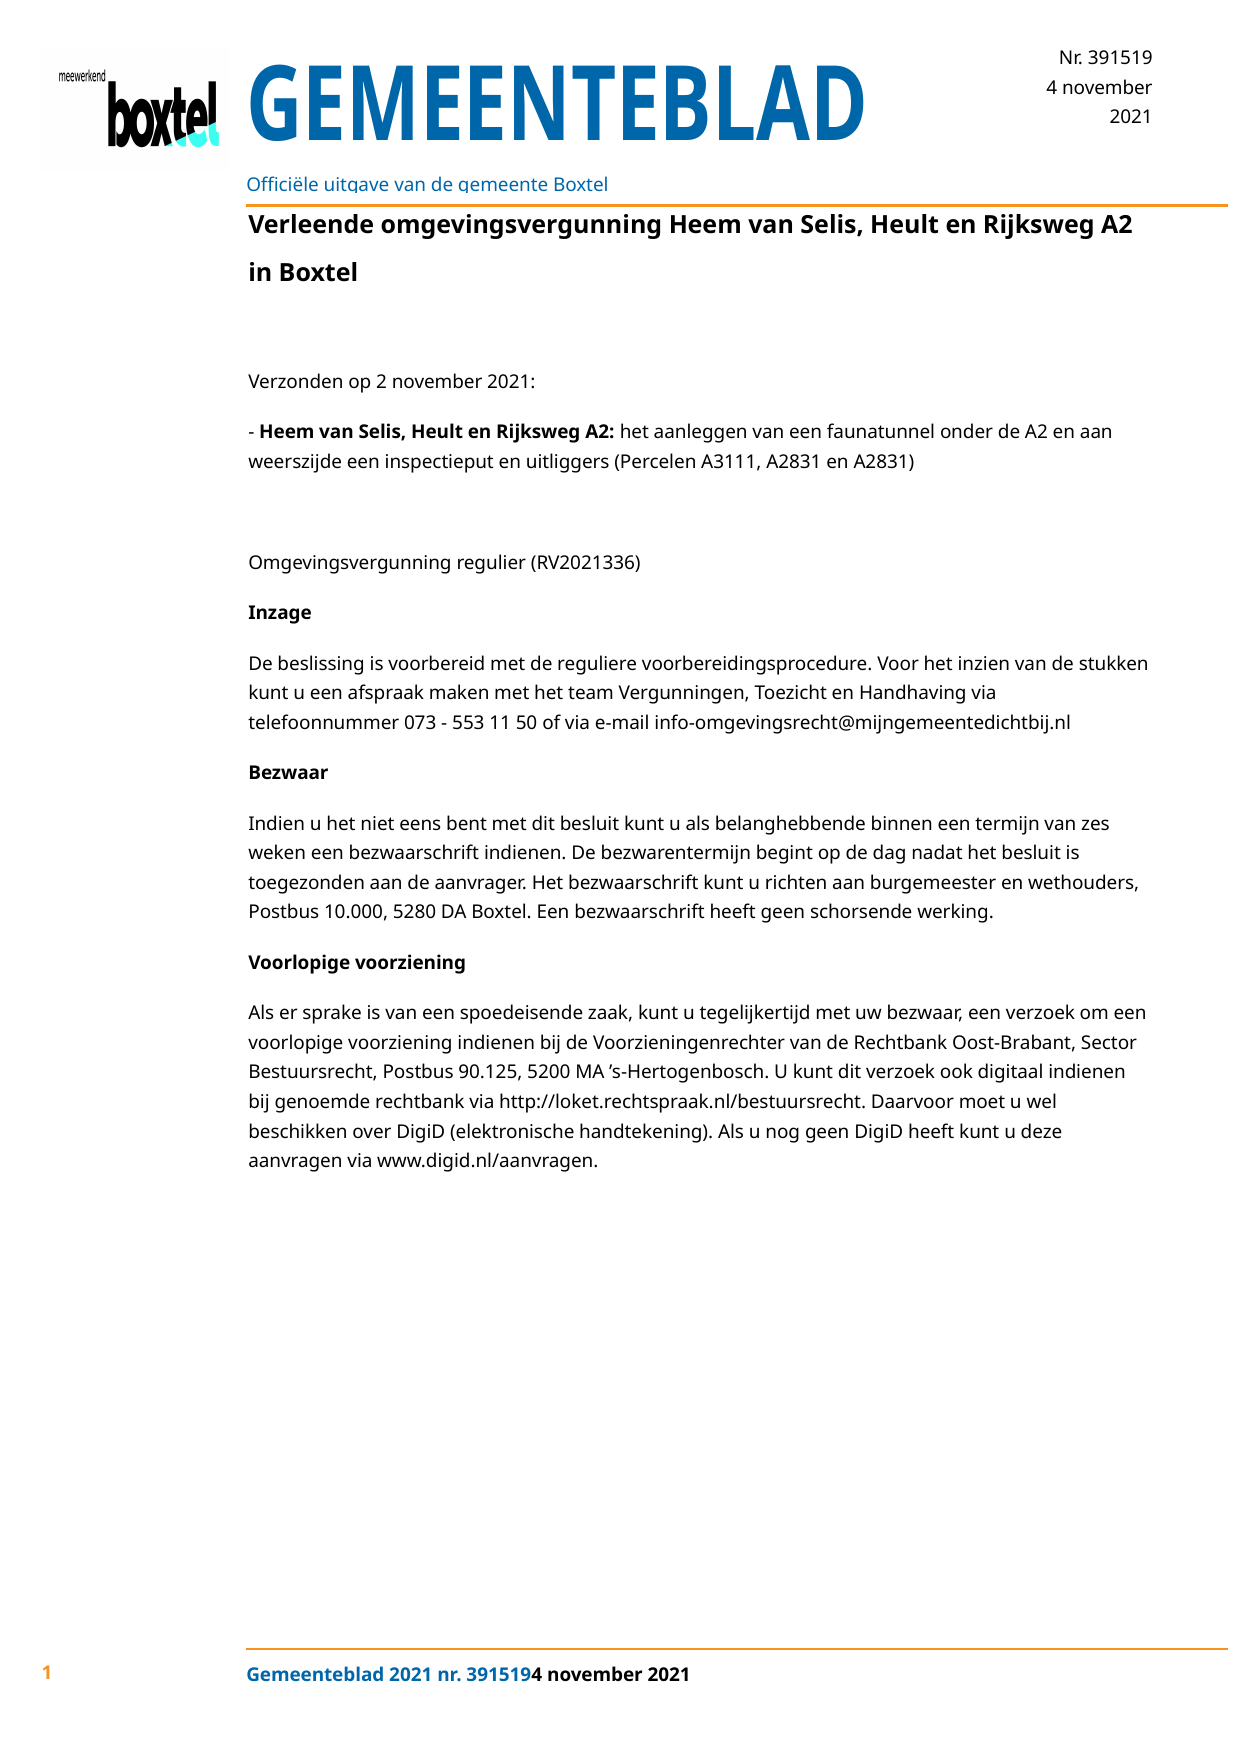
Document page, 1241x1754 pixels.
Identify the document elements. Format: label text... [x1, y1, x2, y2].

text Omgevingsvergunning regulier (RV2021336) [248, 549, 1152, 575]
text Indien u het niet eens bent met dit besluit kunt u als belanghebbende binnen een termijn van zes weken een bezwaarschrift indienen. De bezwarentermijn begint op de dag nadat het besluit is toegezonden aan de aanvrager. Het bezwaarschrift kunt u richten aan burgemeester en wethouders, Postbus 10.000, 5280 DA Boxtel. Een bezwaarschrift heeft geen schorsende werking. [248, 810, 1152, 924]
text Bezwaar [248, 759, 1152, 785]
picture [41, 47, 231, 172]
text Verleende omgevingsvergunning Heem van Selis, Heult en Rijksweg A2 in Boxtel [248, 207, 1152, 288]
text Als er sprake is van een spoedeisende zaak, kunt u tegelijkertijd met uw bezwaar, een verzoek om een voorlopige voorziening indienen bij de Voorzieningenrechter van de Rechtbank Oost-Brabant, Sector Bestuursrecht, Postbus 90.125, 5200 MA ’s-Hertogenbosch. U kunt dit verzoek ook digitaal indienen bij genoemde rechtbank via http://loket.rechtspraak.nl/bestuursrecht. Daarvoor moet u wel beschikken over DigiD (elektronische handtekening). Als u nog geen DigiD heeft kunt u deze aanvragen via www.digid.nl/aanvragen. [248, 999, 1152, 1173]
text - Heem van Selis, Heult en Rijksweg A2: het aanleggen van een faunatunnel onder de A2 en aan weerszijde een inspectieput en uitliggers (Percelen A3111, A2831 en A2831) [248, 419, 1152, 474]
text Inzage [248, 599, 1152, 625]
text Verzonden op 2 november 2021: [248, 368, 1152, 394]
text De beslissing is voorbereid met de reguliere voorbereidingsprocedure. Voor het inzien van de stukken kunt u een afspraak maken met het team Vergunningen, Toezicht en Handhaving via telefoonnummer 073 - 553 11 50 of via e-mail info-omgevingsrecht@mijngemeentedichtbij.nl [248, 650, 1152, 735]
text Voorlopige voorziening [248, 949, 1152, 975]
